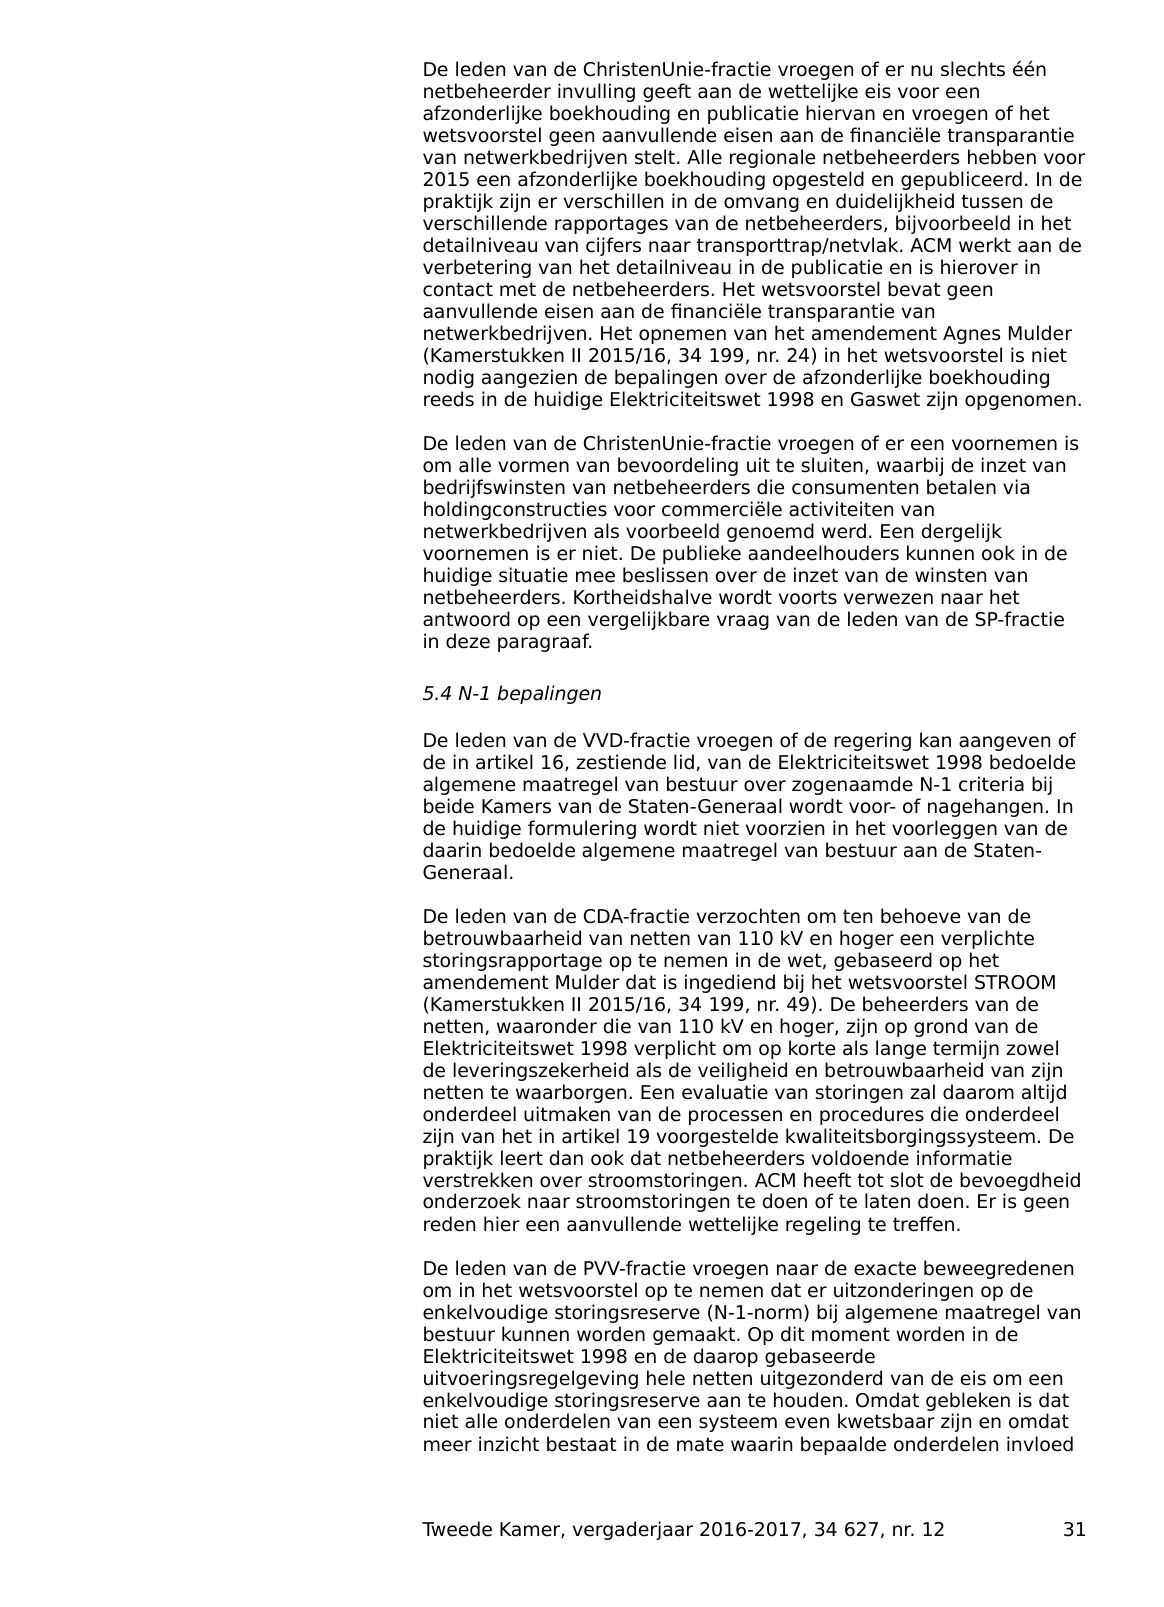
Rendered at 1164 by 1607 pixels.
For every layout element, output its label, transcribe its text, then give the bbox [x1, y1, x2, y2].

text De leden van de VVD-fractie vroegen of de regering kan aangeven of de in artikel 16, zestiende lid, van de Elektriciteitswet 1998 bedoelde algemene maatregel van bestuur over zogenaamde N-1 criteria bij beide Kamers van de Staten-Generaal wordt voor- of nagehangen. In de huidige formulering wordt niet voorzien in het voorleggen van de daarin bedoelde algemene maatregel van bestuur aan de Staten-Generaal. [422, 730, 1087, 883]
text De leden van de PVV-fractie vroegen naar de exacte beweegredenen om in het wetsvoorstel op te nemen dat er uitzonderingen op de enkelvoudige storingsreserve (N-1-norm) bij algemene maatregel van bestuur kunnen worden gemaakt. Op dit moment worden in de Elektriciteitswet 1998 en de daarop gebaseerde uitvoeringsregelgeving hele netten uitgezonderd van de eis om een enkelvoudige storingsreserve aan te houden. Omdat gebleken is dat niet alle onderdelen van een systeem even kwetsbaar zijn en omdat meer inzicht bestaat in de mate waarin bepaalde onderdelen invloed [422, 1258, 1087, 1455]
subtitle 5.4 N-1 bepalingen [422, 683, 1087, 705]
text De leden van de ChristenUnie-fractie vroegen of er een voornemen is om alle vormen van bevoordeling uit te sluiten, waarbij de inzet van bedrijfswinsten van netbeheerders die consumenten betalen via holdingconstructies voor commerciële activiteiten van netwerkbedrijven als voorbeeld genoemd werd. Een dergelijk voornemen is er niet. De publieke aandeelhouders kunnen ook in de huidige situatie mee beslissen over de inzet van de winsten van netbeheerders. Kortheidshalve wordt voorts verwezen naar het antwoord op een vergelijkbare vraag van de leden van de SP-fractie in deze paragraaf. [422, 433, 1087, 653]
text De leden van de ChristenUnie-fractie vroegen of er nu slechts één netbeheerder invulling geeft aan de wettelijke eis voor een afzonderlijke boekhouding en publicatie hiervan en vroegen of het wetsvoorstel geen aanvullende eisen aan de financiële transparantie van netwerkbedrijven stelt. Alle regionale netbeheerders hebben voor 2015 een afzonderlijke boekhouding opgesteld en gepubliceerd. In de praktijk zijn er verschillen in de omvang en duidelijkheid tussen de verschillende rapportages van de netbeheerders, bijvoorbeeld in het detailniveau van cijfers naar transporttrap/netvlak. ACM werkt aan de verbetering van het detailniveau in de publicatie en is hierover in contact met de netbeheerders. Het wetsvoorstel bevat geen aanvullende eisen aan de financiële transparantie van netwerkbedrijven. Het opnemen van het amendement Agnes Mulder (Kamerstukken II 2015/16, 34 199, nr. 24) in het wetsvoorstel is niet nodig aangezien de bepalingen over de afzonderlijke boekhouding reeds in de huidige Elektriciteitswet 1998 en Gaswet zijn opgenomen. [422, 59, 1087, 411]
text De leden van de CDA-fractie verzochten om ten behoeve van de betrouwbaarheid van netten van 110 kV en hoger een verplichte storingsrapportage op te nemen in de wet, gebaseerd op het amendement Mulder dat is ingediend bij het wetsvoorstel STROOM (Kamerstukken II 2015/16, 34 199, nr. 49). De beheerders van de netten, waaronder die van 110 kV en hoger, zijn op grond van de Elektriciteitswet 1998 verplicht om op korte als lange termijn zowel de leveringszekerheid als de veiligheid en betrouwbaarheid van zijn netten te waarborgen. Een evaluatie van storingen zal daarom altijd onderdeel uitmaken van de processen en procedures die onderdeel zijn van het in artikel 19 voorgestelde kwaliteitsborgingssysteem. De praktijk leert dan ook dat netbeheerders voldoende informatie verstrekken over stroomstoringen. ACM heeft tot slot de bevoegdheid onderzoek naar stroomstoringen te doen of te laten doen. Er is geen reden hier een aanvullende wettelijke regeling te treffen. [422, 906, 1087, 1235]
